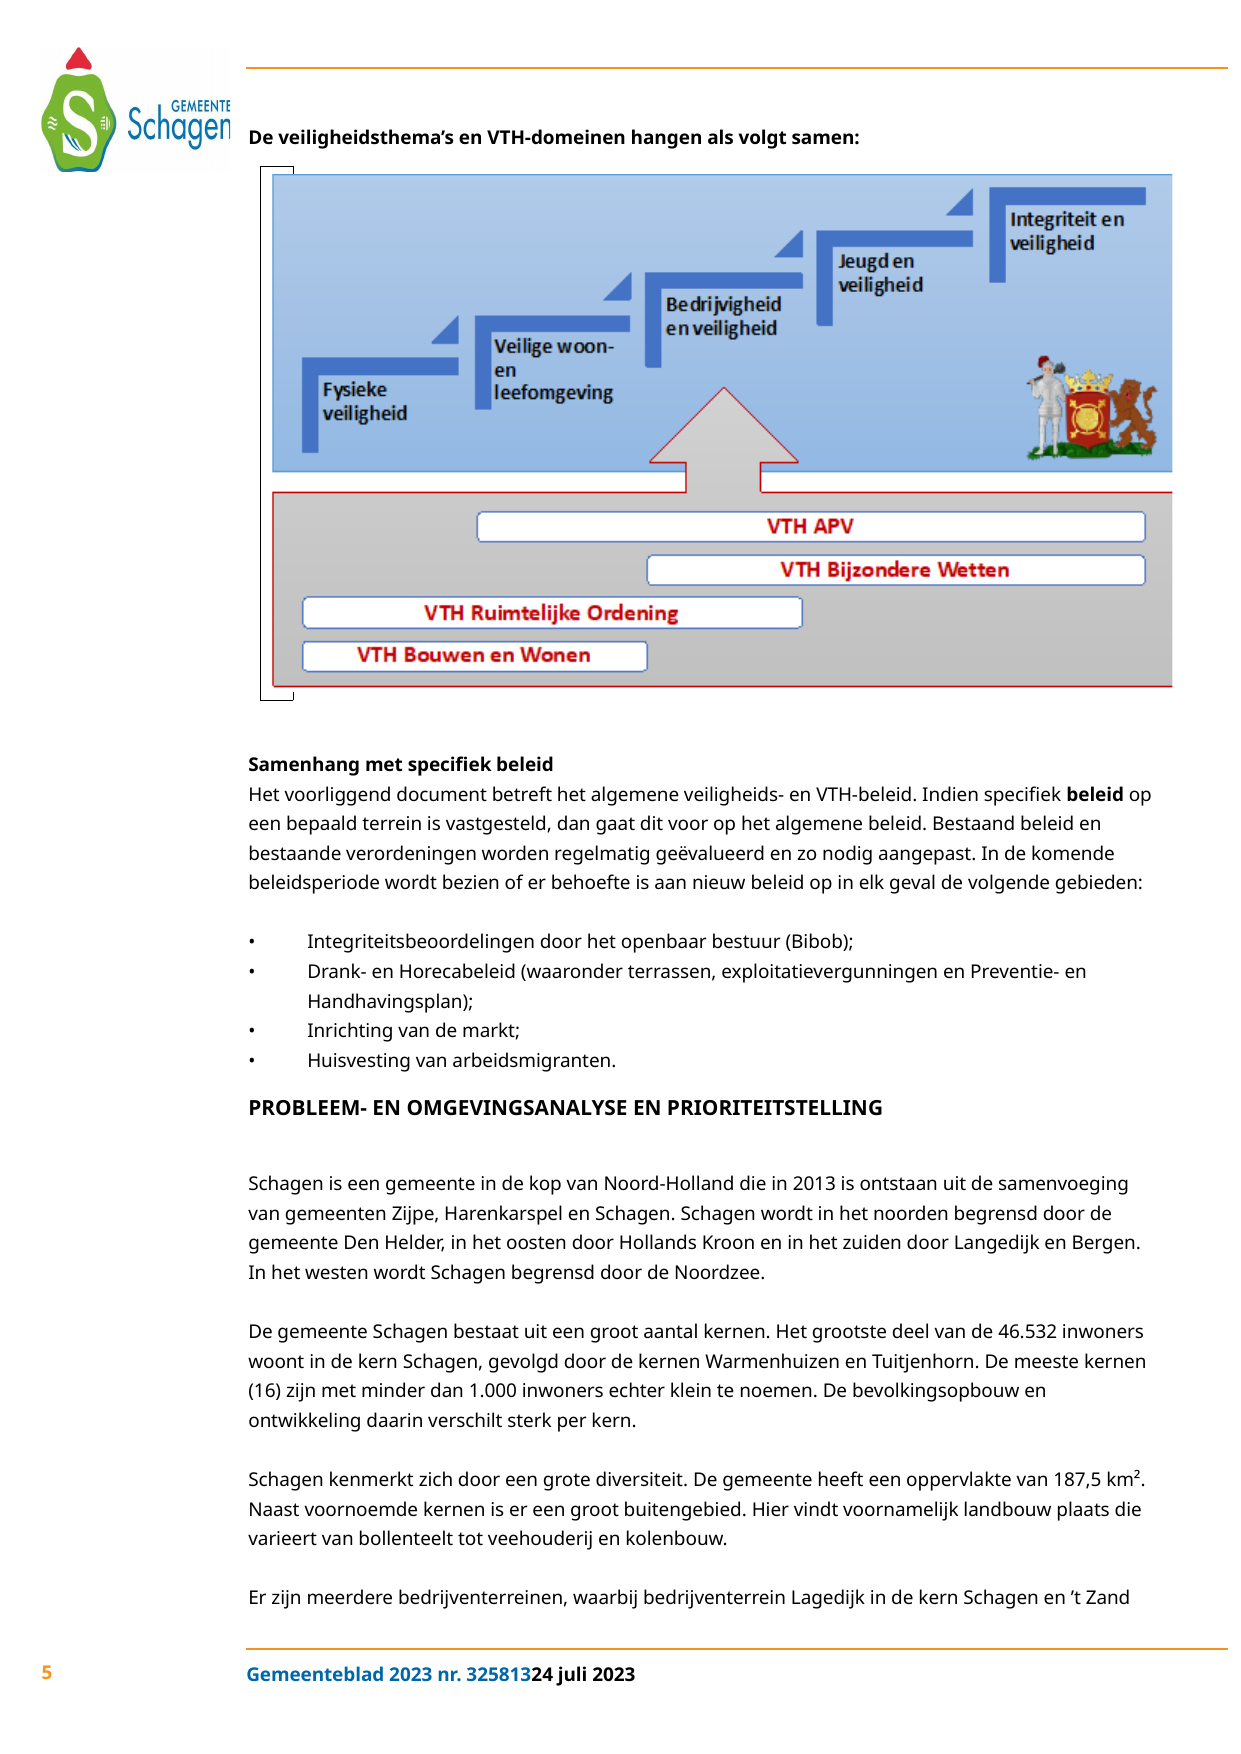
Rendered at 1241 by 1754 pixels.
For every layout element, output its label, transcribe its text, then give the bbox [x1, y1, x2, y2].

text Schagen is een gemeente in de kop van Noord-Holland die in 2013 is ontstaan uit de samenvoeging van gemeenten Zijpe, Harenkarspel en Schagen. Schagen wordt in het noorden begrensd door de gemeente Den Helder, in het oosten door Hollands Kroon en in het zuiden door Langedijk en Bergen. In het westen wordt Schagen begrensd door de Noordzee. [248, 1170, 1152, 1285]
picture [268, 174, 1173, 692]
text De veiligheidsthema’s en VTH-domeinen hangen als volgt samen: [248, 124, 1152, 150]
picture [41, 47, 231, 172]
list Integriteitsbeoordelingen door het openbaar bestuur (Bibob); [248, 929, 1152, 954]
text PROBLEEM- EN OMGEVINGSANALYSE EN PRIORITEITSTELLING [248, 1093, 1152, 1121]
text Het voorliggend document betreft het algemene veiligheids- en VTH-beleid. Indien specifiek beleid op een bepaald terrein is vastgesteld, dan gaat dit voor op het algemene beleid. Bestaand beleid en bestaande verordeningen worden regelmatig geëvalueerd en zo nodig aangepast. In de komende beleidsperiode wordt bezien of er behoefte is aan nieuw beleid op in elk geval de volgende gebieden: [248, 781, 1152, 895]
list Inrichting van de markt; [248, 1017, 1152, 1043]
text De gemeente Schagen bestaat uit een groot aantal kernen. Het grootste deel van de 46.532 inwoners woont in de kern Schagen, gevolgd door de kernen Warmenhuizen en Tuitjenhorn. De meeste kernen (16) zijn met minder dan 1.000 inwoners echter klein te noemen. De bevolkingsopbouw en ontwikkeling daarin verschilt sterk per kern. [248, 1318, 1152, 1433]
list Drank- en Horecabeleid (waaronder terrassen, exploitatievergunningen en Preventie- en Handhavingsplan); [248, 958, 1152, 1014]
text Samenhang met specifiek beleid [248, 751, 1152, 777]
text Er zijn meerdere bedrijventerreinen, waarbij bedrijventerrein Lagedijk in de kern Schagen en ’t Zand [248, 1584, 1152, 1610]
text Schagen kenmerkt zich door een grote diversiteit. De gemeente heeft een oppervlakte van 187,5 km². Naast voornoemde kernen is er een groot buitengebied. Hier vindt voornamelijk landbouw plaats die varieert van bollenteelt tot veehouderij en kolenbouw. [248, 1466, 1152, 1551]
list Huisvesting van arbeidsmigranten. [248, 1047, 1152, 1073]
